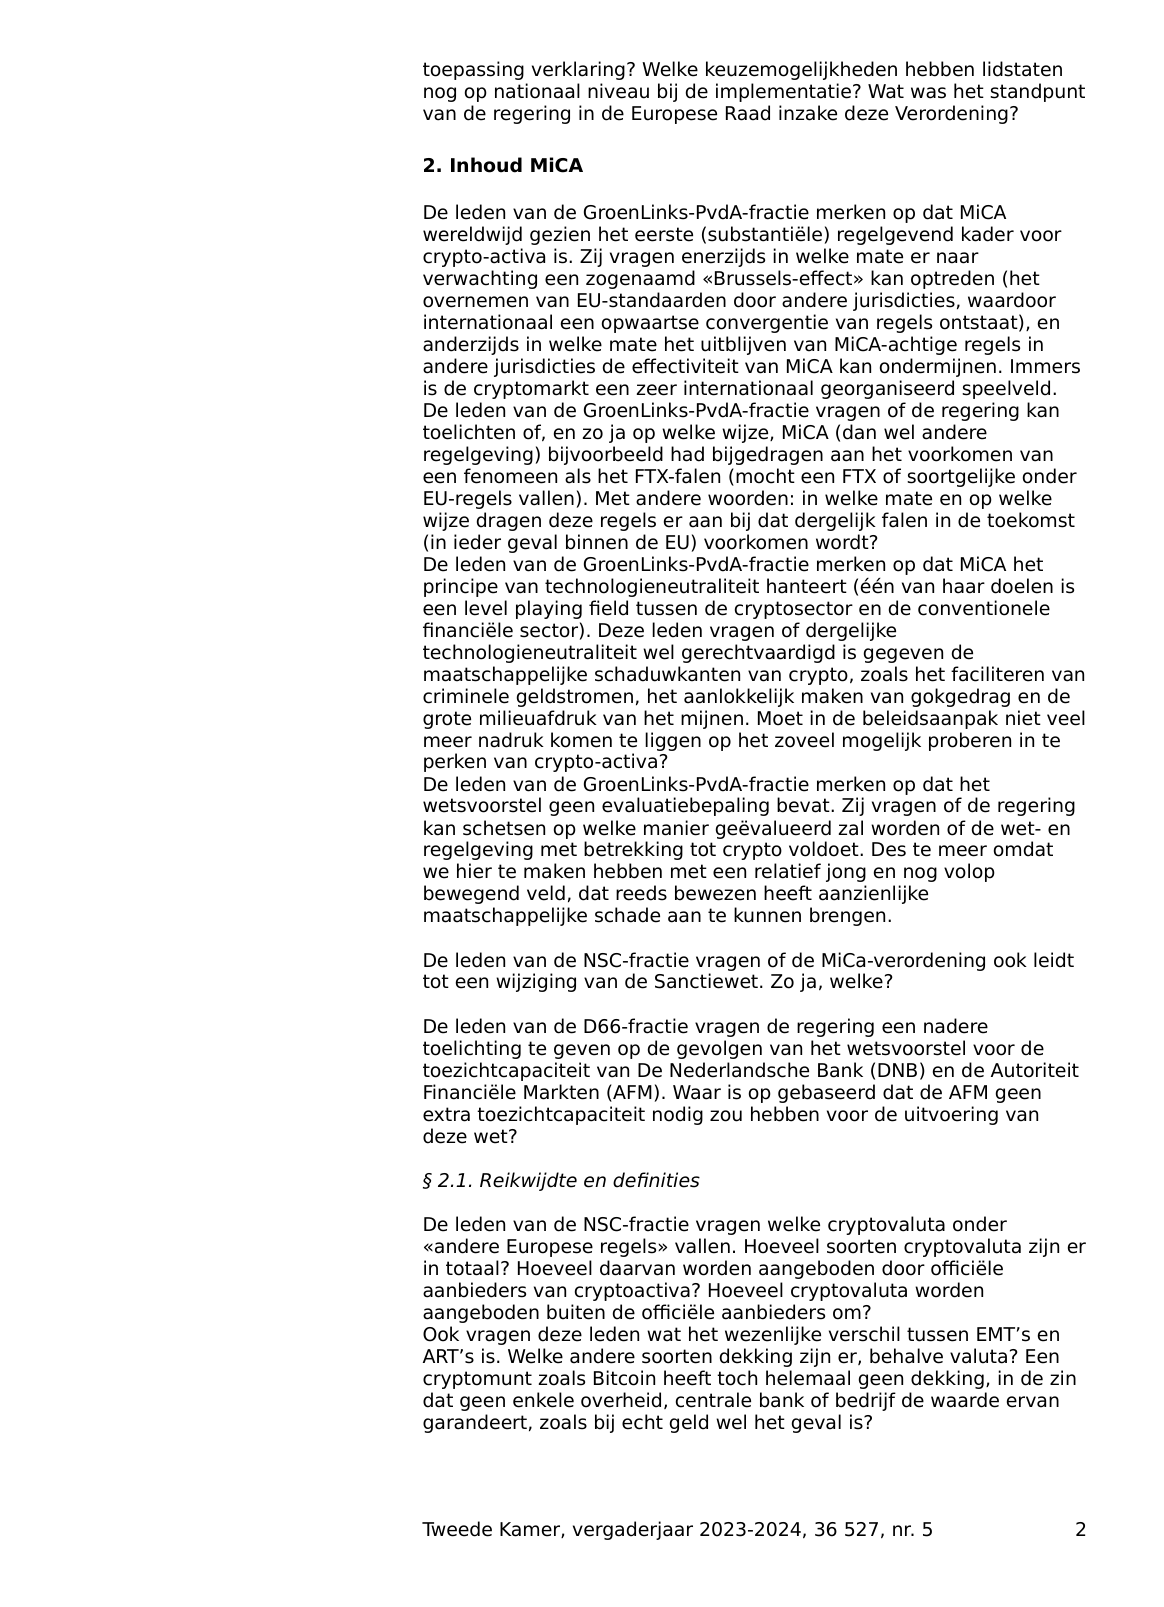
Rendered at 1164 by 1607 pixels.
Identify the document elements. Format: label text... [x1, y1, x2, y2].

text De leden van de NSC-fractie vragen welke cryptovaluta onder «andere Europese regels» vallen. Hoeveel soorten cryptovaluta zijn er in totaal? Hoeveel daarvan worden aangeboden door officiële aanbieders van cryptoactiva? Hoeveel cryptovaluta worden aangeboden buiten de officiële aanbieders om? [422, 1214, 1087, 1324]
text Ook vragen deze leden wat het wezenlijke verschil tussen EMT’s en ART’s is. Welke andere soorten dekking zijn er, behalve valuta? Een cryptomunt zoals Bitcoin heeft toch helemaal geen dekking, in de zin dat geen enkele overheid, centrale bank of bedrijf de waarde ervan garandeert, zoals bij echt geld wel het geval is? [422, 1324, 1087, 1434]
text De leden van de GroenLinks-PvdA-fractie merken op dat MiCA het principe van technologieneutraliteit hanteert (één van haar doelen is een level playing field tussen de cryptosector en de conventionele financiële sector). Deze leden vragen of dergelijke technologieneutraliteit wel gerechtvaardigd is gegeven de maatschappelijke schaduwkanten van crypto, zoals het faciliteren van criminele geldstromen, het aanlokkelijk maken van gokgedrag en de grote milieuafdruk van het mijnen. Moet in de beleidsaanpak niet veel meer nadruk komen te liggen op het zoveel mogelijk proberen in te perken van crypto-activa? [422, 554, 1087, 773]
subtitle 2. Inhoud MiCA [422, 155, 1087, 177]
text toepassing verklaring? Welke keuzemogelijkheden hebben lidstaten nog op nationaal niveau bij de implementatie? Wat was het standpunt van de regering in de Europese Raad inzake deze Verordening? [422, 59, 1087, 125]
text De leden van de GroenLinks-PvdA-fractie merken op dat het wetsvoorstel geen evaluatiebepaling bevat. Zij vragen of de regering kan schetsen op welke manier geëvalueerd zal worden of de wet- en regelgeving met betrekking tot crypto voldoet. Des te meer omdat we hier te maken hebben met een relatief jong en nog volop bewegend veld, dat reeds bewezen heeft aanzienlijke maatschappelijke schade aan te kunnen brengen. [422, 773, 1087, 927]
text De leden van de NSC-fractie vragen of de MiCa-verordening ook leidt tot een wijziging van de Sanctiewet. Zo ja, welke? [422, 949, 1087, 993]
subtitle § 2.1. Reikwijdte en definities [422, 1170, 1087, 1192]
text De leden van de D66-fractie vragen de regering een nadere toelichting te geven op de gevolgen van het wetsvoorstel voor de toezichtcapaciteit van De Nederlandsche Bank (DNB) en de Autoriteit Financiële Markten (AFM). Waar is op gebaseerd dat de AFM geen extra toezichtcapaciteit nodig zou hebben voor de uitvoering van deze wet? [422, 1016, 1087, 1147]
text De leden van de GroenLinks-PvdA-fractie merken op dat MiCA wereldwijd gezien het eerste (substantiële) regelgevend kader voor crypto-activa is. Zij vragen enerzijds in welke mate er naar verwachting een zogenaamd «Brussels-effect» kan optreden (het overnemen van EU-standaarden door andere jurisdicties, waardoor internationaal een opwaartse convergentie van regels ontstaat), en anderzijds in welke mate het uitblijven van MiCA-achtige regels in andere jurisdicties de effectiviteit van MiCA kan ondermijnen. Immers is de cryptomarkt een zeer internationaal georganiseerd speelveld. [422, 202, 1087, 400]
text De leden van de GroenLinks-PvdA-fractie vragen of de regering kan toelichten of, en zo ja op welke wijze, MiCA (dan wel andere regelgeving) bijvoorbeeld had bijgedragen aan het voorkomen van een fenomeen als het FTX-falen (mocht een FTX of soortgelijke onder EU-regels vallen). Met andere woorden: in welke mate en op welke wijze dragen deze regels er aan bij dat dergelijk falen in de toekomst (in ieder geval binnen de EU) voorkomen wordt? [422, 400, 1087, 554]
